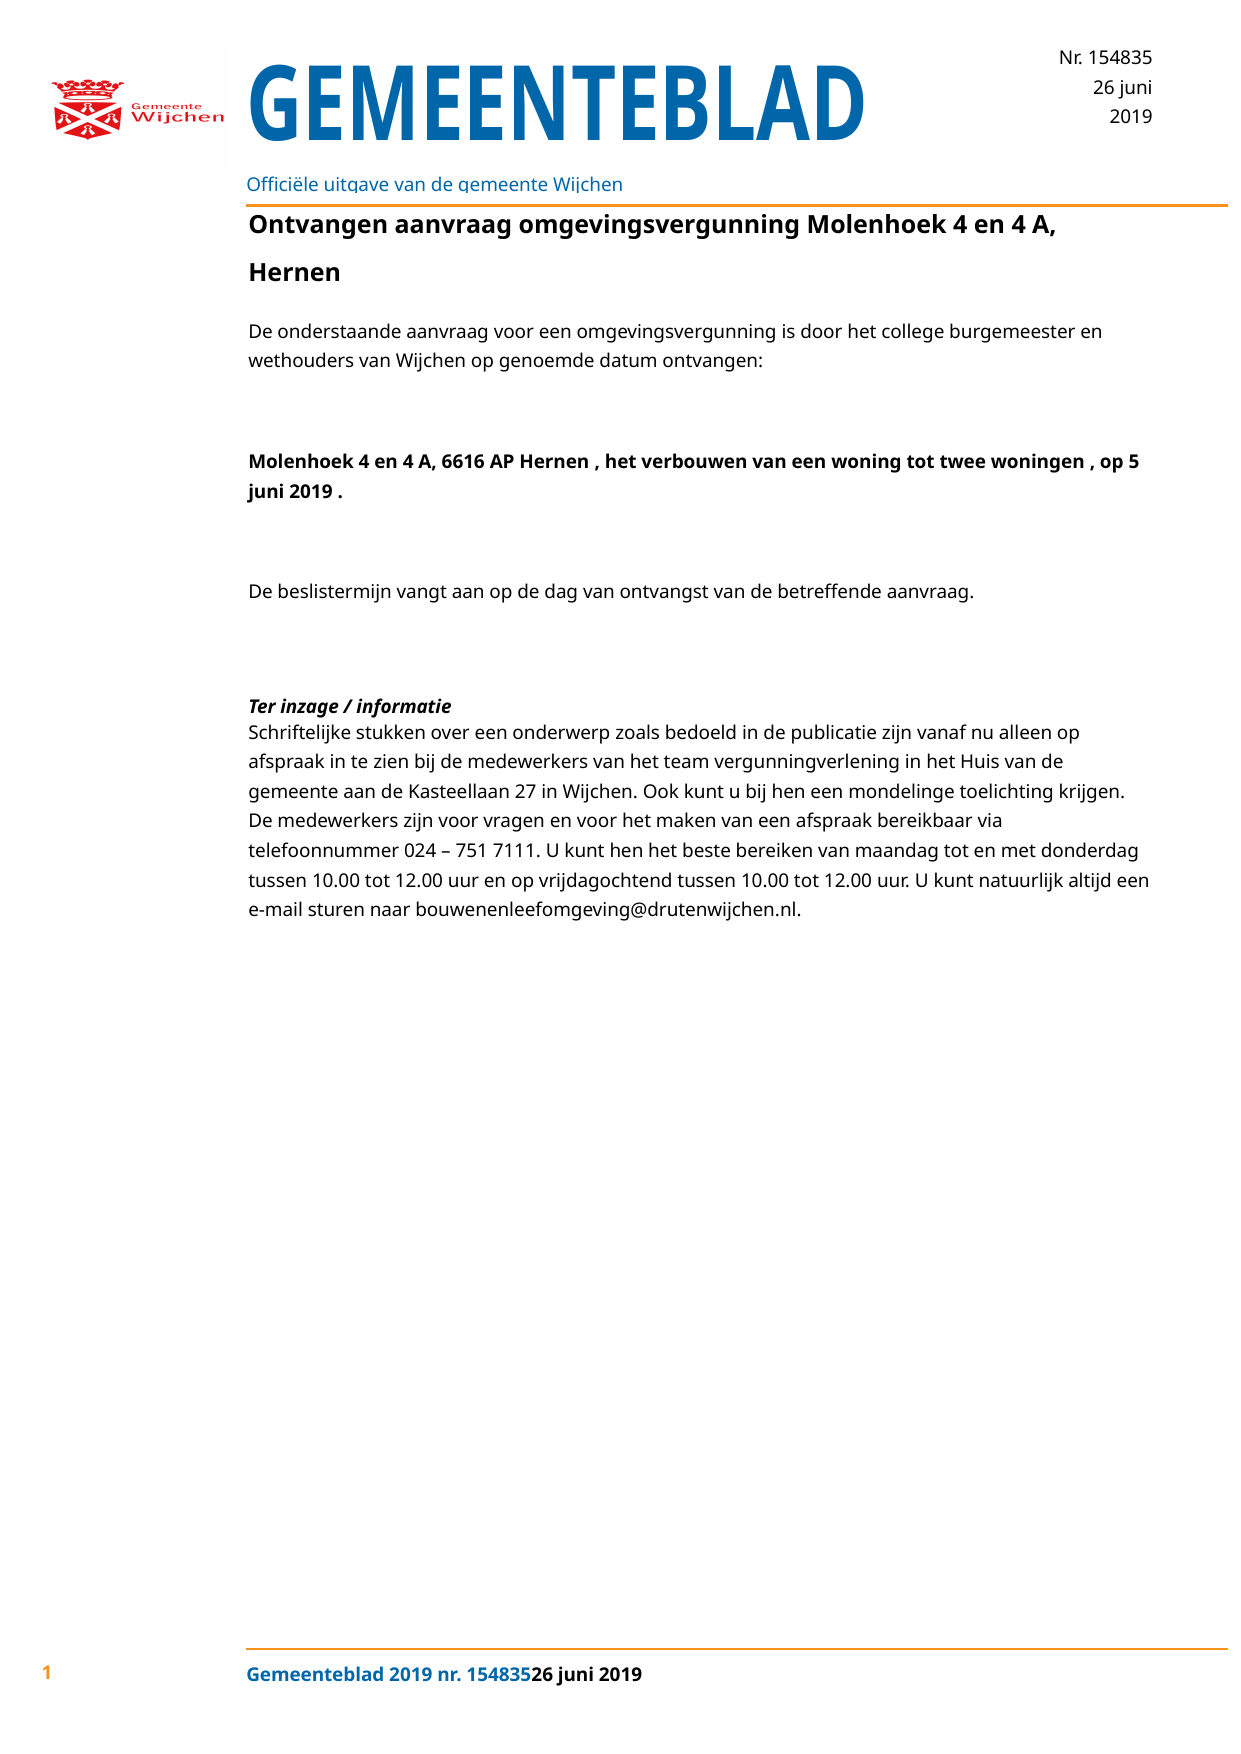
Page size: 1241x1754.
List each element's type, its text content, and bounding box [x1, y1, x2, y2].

text Molenhoek 4 en 4 A, 6616 AP Hernen , het verbouwen van een woning tot twee woningen , op 5 juni 2019 . [248, 448, 1152, 504]
picture [41, 47, 231, 172]
text De onderstaande aanvraag voor een omgevingsvergunning is door het college burgemeester en wethouders van Wijchen op genoemde datum ontvangen: [248, 318, 1152, 373]
text Schriftelijke stukken over een onderwerp zoals bedoeld in de publicatie zijn vanaf nu alleen op afspraak in te zien bij de medewerkers van het team vergunningverlening in het Huis van de gemeente aan de Kasteellaan 27 in Wijchen. Ook kunt u bij hen een mondelinge toelichting krijgen. De medewerkers zijn voor vragen en voor het maken van een afspraak bereikbaar via telefoonnummer 024 – 751 7111. U kunt hen het beste bereiken van maandag tot en met donderdag tussen 10.00 tot 12.00 uur en op vrijdagochtend tussen 10.00 tot 12.00 uur. U kunt natuurlijk altijd een e-mail sturen naar bouwenenleefomgeving@drutenwijchen.nl. [248, 719, 1152, 922]
text Ontvangen aanvraag omgevingsvergunning Molenhoek 4 en 4 A, Hernen [248, 207, 1152, 288]
text Ter inzage / informatie [248, 693, 1152, 719]
text De beslistermijn vangt aan op de dag van ontvangst van de betreffende aanvraag. [248, 579, 1152, 604]
